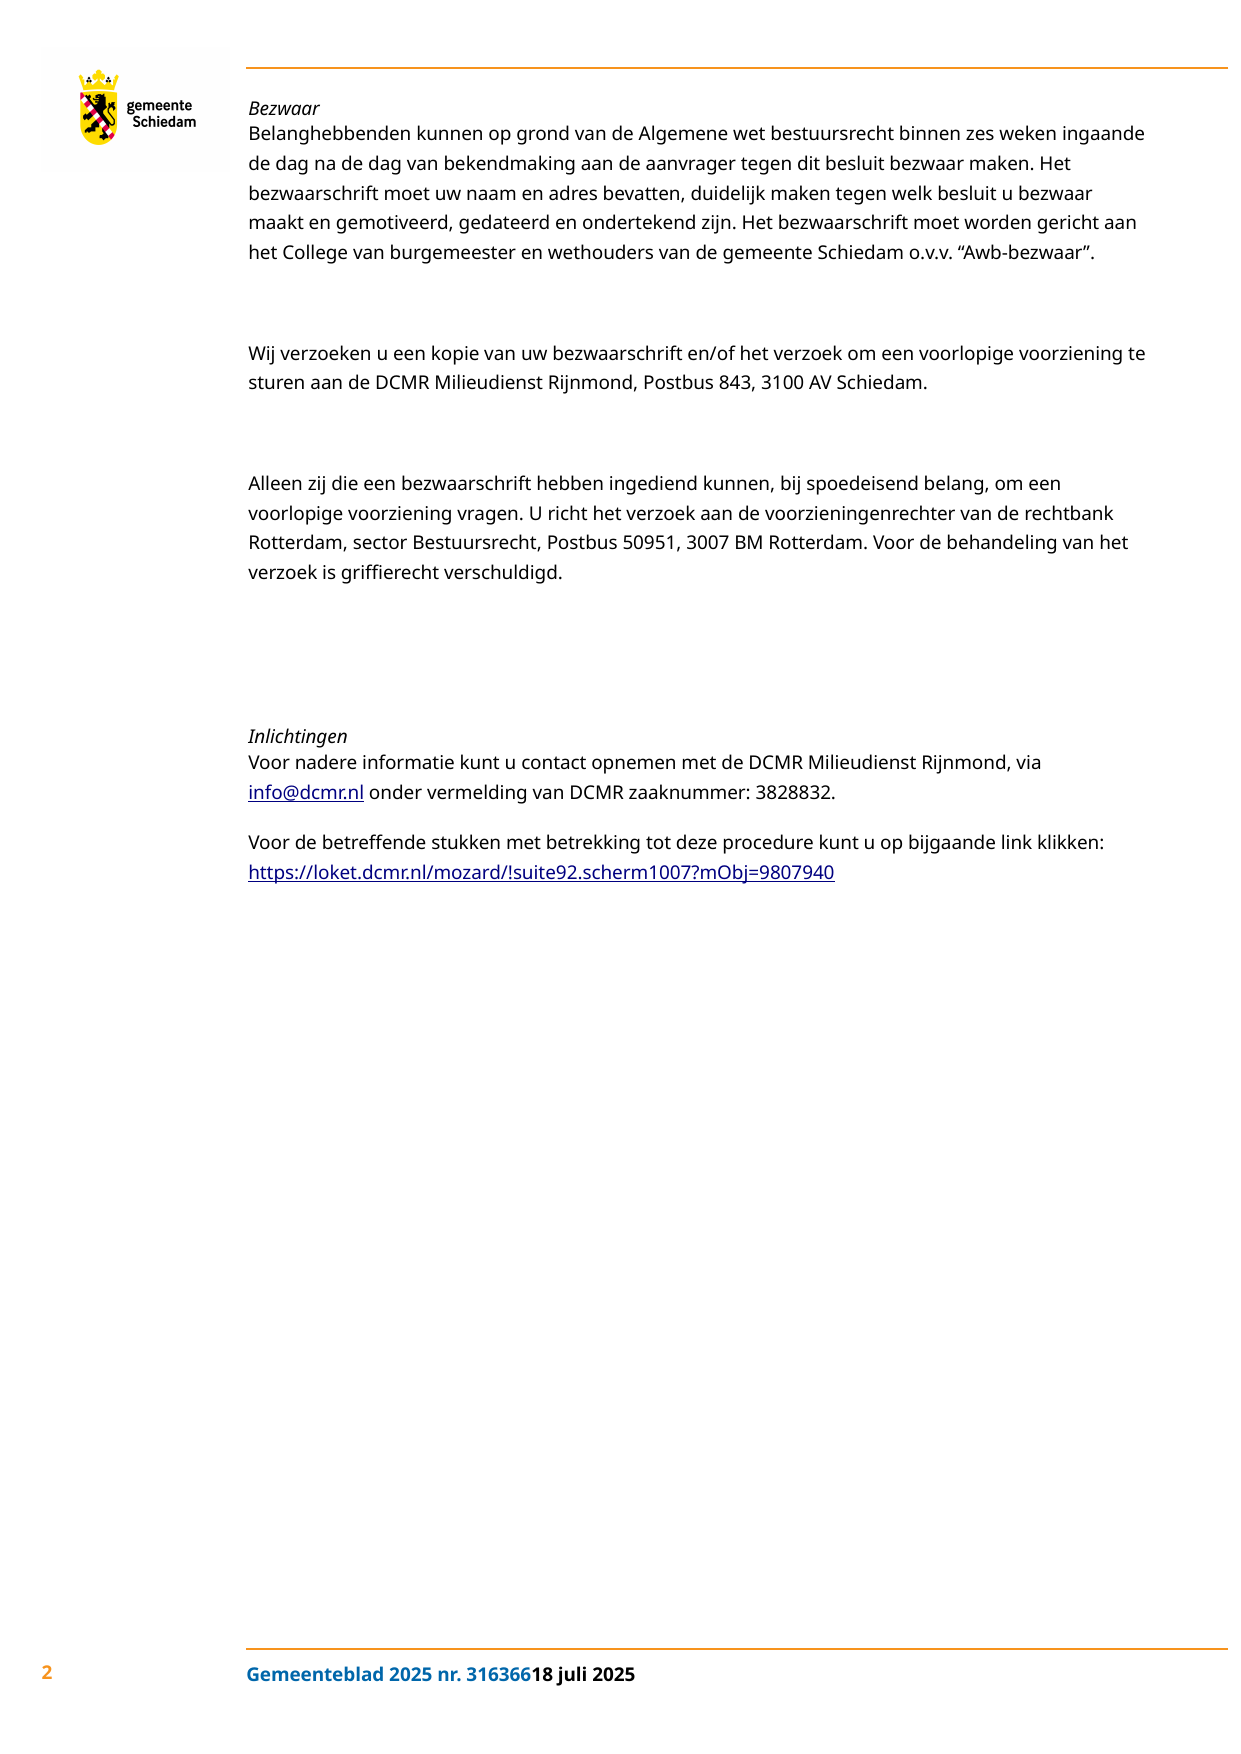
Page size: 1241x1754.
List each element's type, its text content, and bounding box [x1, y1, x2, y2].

text Wij verzoeken u een kopie van uw bezwaarschrift en/of het verzoek om een voorlopige voorziening te sturen aan de DCMR Milieudienst Rijnmond, Postbus 843, 3100 AV Schiedam. [248, 340, 1152, 395]
picture [41, 47, 231, 172]
text Alleen zij die een bezwaarschrift hebben ingediend kunnen, bij spoedeisend belang, om een voorlopige voorziening vragen. U richt het verzoek aan de voorzieningenrechter van de rechtbank Rotterdam, sector Bestuursrecht, Postbus 50951, 3007 BM Rotterdam. Voor de behandeling van het verzoek is griffierecht verschuldigd. [248, 470, 1152, 584]
text Inlichtingen [248, 724, 1152, 749]
text Belanghebbenden kunnen op grond van de Algemene wet bestuursrecht binnen zes weken ingaande de dag na de dag van bekendmaking aan de aanvrager tegen dit besluit bezwaar maken. Het bezwaarschrift moet uw naam en adres bevatten, duidelijk maken tegen welk besluit u bezwaar maakt en gemotiveerd, gedateerd en ondertekend zijn. Het bezwaarschrift moet worden gericht aan het College van burgemeester en wethouders van de gemeente Schiedam o.v.v. “Awb-bezwaar”. [248, 121, 1152, 264]
text Voor de betreffende stukken met betrekking tot deze procedure kunt u op bijgaande link klikken: https://loket.dcmr.nl/mozard/!suite92.scherm1007?mObj=9807940 [248, 829, 1152, 885]
text Voor nadere informatie kunt u contact opnemen met de DCMR Milieudienst Rijnmond, via info@dcmr.nl onder vermelding van DCMR zaaknummer: 3828832. [248, 749, 1152, 805]
text Bezwaar [248, 95, 1152, 121]
